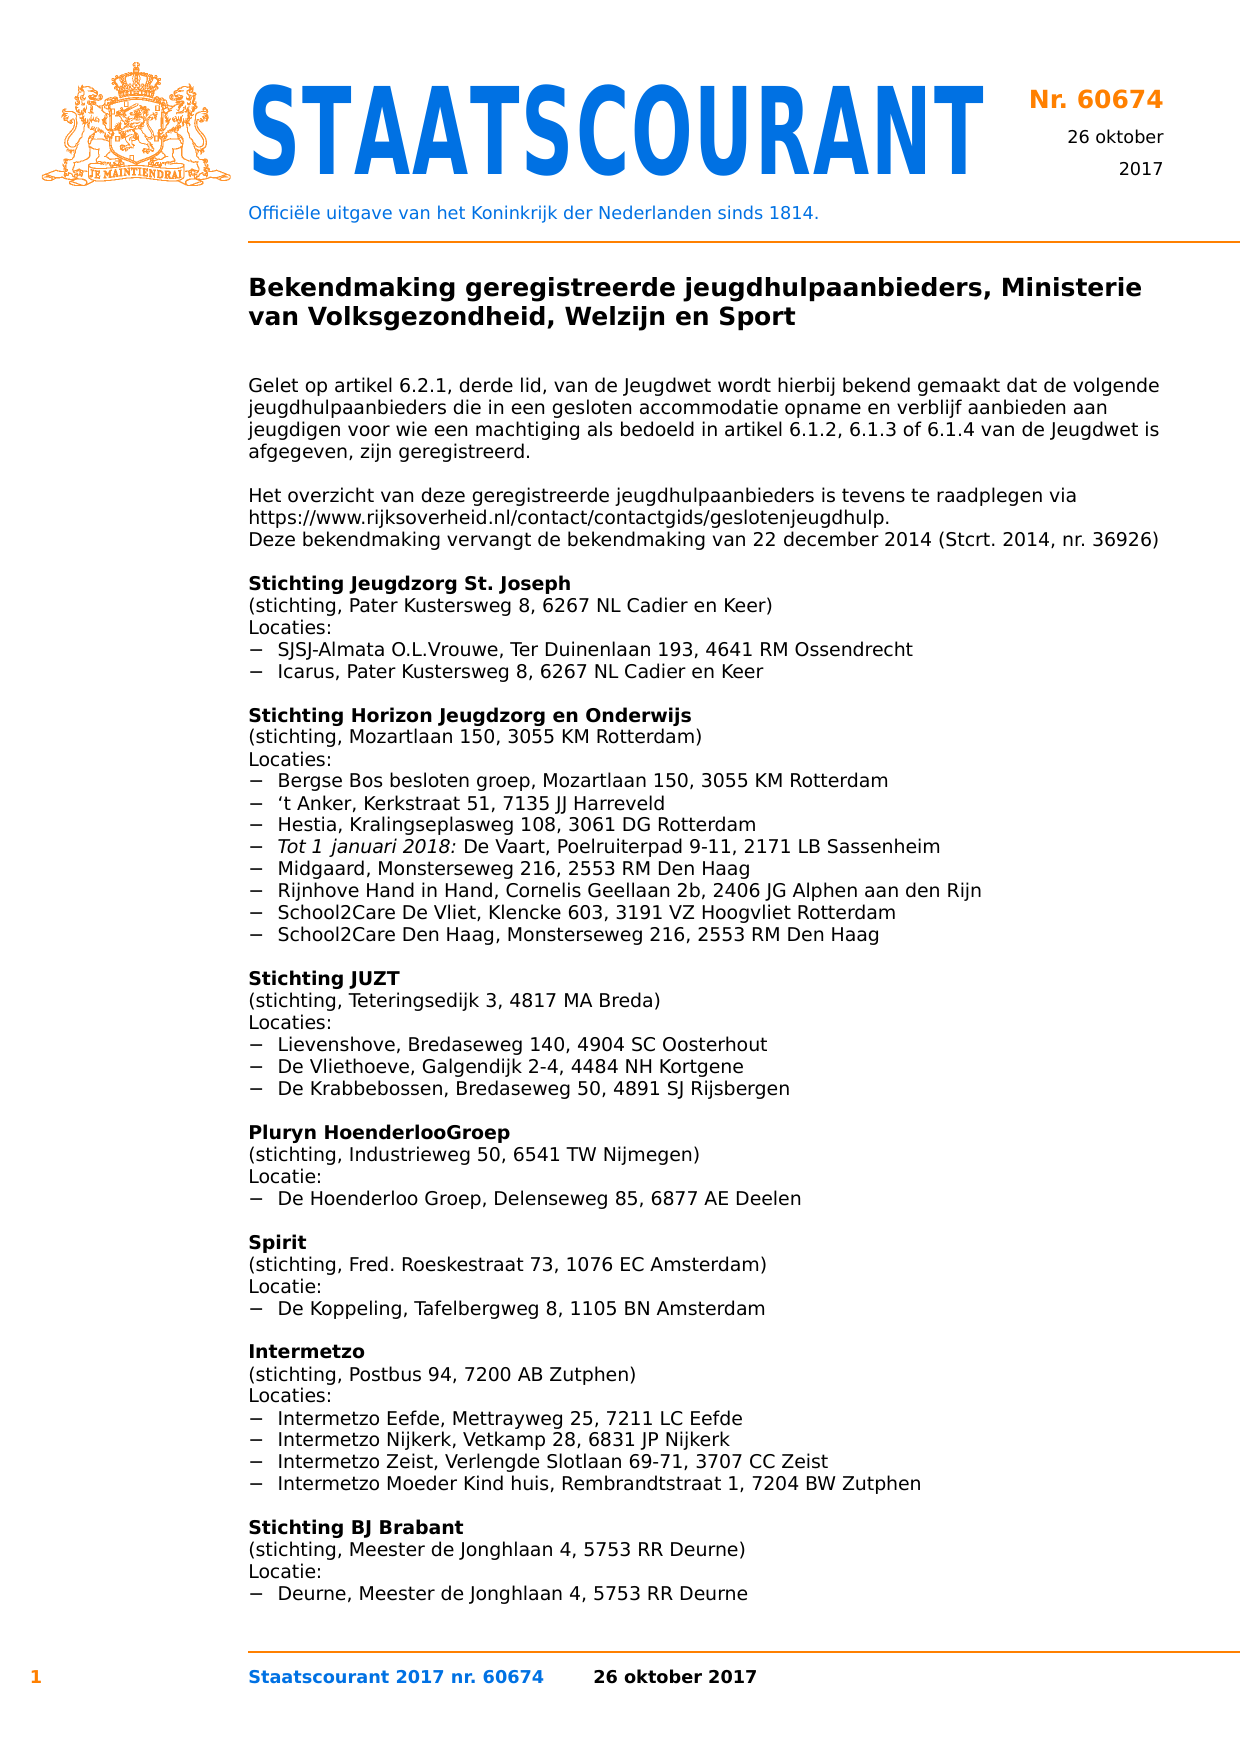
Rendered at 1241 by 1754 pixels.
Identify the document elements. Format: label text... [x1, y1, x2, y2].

text Stichting JUZT [248, 968, 1163, 990]
text (stichting, Fred. Roeskestraat 73, 1076 EC Amsterdam) [248, 1254, 1163, 1276]
text Stichting Jeugdzorg St. Joseph [248, 573, 1163, 595]
text − De Krabbebossen, Bredaseweg 50, 4891 SJ Rijsbergen [248, 1078, 1163, 1100]
table_header Nr. 60674 [998, 62, 1240, 121]
text Spirit [248, 1232, 1163, 1254]
text − SJSJ-Almata O.L.Vrouwe, Ter Duinenlaan 193, 4641 RM Ossendrecht [248, 639, 1163, 661]
text − Midgaard, Monsterseweg 216, 2553 RM Den Haag [248, 858, 1163, 880]
text (stichting, Mozartlaan 150, 3055 KM Rotterdam) [248, 726, 1163, 748]
text Locatie: [248, 1561, 1163, 1583]
table_header [25, 62, 248, 241]
text Stichting BJ Brabant [248, 1517, 1163, 1539]
text Gelet op artikel 6.2.1, derde lid, van de Jeugdwet wordt hierbij bekend gemaakt dat de volgende jeugdhulpaanbieders die in een gesloten accommodatie opname en verblijf aanbieden aan jeugdigen voor wie een machtiging als bedoeld in artikel 6.1.2, 6.1.3 of 6.1.4 van de Jeugdwet is afgegeven, zijn geregistreerd. [248, 375, 1163, 463]
text − De Vliethoeve, Galgendijk 2-4, 4484 NH Kortgene [248, 1056, 1163, 1078]
text − Hestia, Kralingseplasweg 108, 3061 DG Rotterdam [248, 814, 1163, 836]
text Deze bekendmaking vervangt de bekendmaking van 22 december 2014 (Stcrt. 2014, nr. 36926) [248, 529, 1163, 551]
text (stichting, Teteringsedijk 3, 4817 MA Breda) [248, 990, 1163, 1012]
text Stichting Horizon Jeugdzorg en Onderwijs [248, 704, 1163, 726]
table_cell Officiële uitgave van het Koninkrijk der Nederlanden sinds 1814. [248, 203, 1240, 241]
text − Intermetzo Zeist, Verlengde Slotlaan 69-71, 3707 CC Zeist [248, 1451, 1163, 1473]
text − School2Care Den Haag, Monsterseweg 216, 2553 RM Den Haag [248, 924, 1163, 946]
text − Deurne, Meester de Jonghlaan 4, 5753 RR Deurne [248, 1583, 1163, 1605]
text − Intermetzo Moeder Kind huis, Rembrandtstraat 1, 7204 BW Zutphen [248, 1473, 1163, 1495]
picture [41, 62, 231, 186]
text Locaties: [248, 748, 1163, 770]
table_header STAATSCOURANT [248, 62, 998, 203]
text − Bergse Bos besloten groep, Mozartlaan 150, 3055 KM Rotterdam [248, 770, 1163, 792]
text Het overzicht van deze geregistreerde jeugdhulpaanbieders is tevens te raadplegen via https://www.rijksoverheid.nl/contact/contactgids/geslotenjeugdhulp. [248, 485, 1163, 529]
text Locatie: [248, 1166, 1163, 1188]
text Locaties: [248, 1012, 1163, 1034]
text − Tot 1 januari 2018: De Vaart, Poelruiterpad 9-11, 2171 LB Sassenheim [248, 836, 1163, 858]
text − School2Care De Vliet, Klencke 603, 3191 VZ Hoogvliet Rotterdam [248, 902, 1163, 924]
text (stichting, Industrieweg 50, 6541 TW Nijmegen) [248, 1144, 1163, 1166]
text − Rijnhove Hand in Hand, Cornelis Geellaan 2b, 2406 JG Alphen aan den Rijn [248, 880, 1163, 902]
text Locaties: [248, 617, 1163, 639]
text − Intermetzo Eefde, Mettrayweg 25, 7211 LC Eefde [248, 1407, 1163, 1429]
text − Lievenshove, Bredaseweg 140, 4904 SC Oosterhout [248, 1034, 1163, 1056]
table_cell 2017 [998, 153, 1240, 203]
text Locatie: [248, 1276, 1163, 1298]
subtitle Bekendmaking geregistreerde jeugdhulpaanbieders, Ministerie van Volksgezondheid, Welzijn en Sport [248, 273, 1163, 331]
text − ‘t Anker, Kerkstraat 51, 7135 JJ Harreveld [248, 792, 1163, 814]
text − Icarus, Pater Kustersweg 8, 6267 NL Cadier en Keer [248, 661, 1163, 683]
text Locaties: [248, 1385, 1163, 1407]
text − De Hoenderloo Groep, Delenseweg 85, 6877 AE Deelen [248, 1188, 1163, 1210]
text Intermetzo [248, 1341, 1163, 1363]
text (stichting, Meester de Jonghlaan 4, 5753 RR Deurne) [248, 1539, 1163, 1561]
text − De Koppeling, Tafelbergweg 8, 1105 BN Amsterdam [248, 1298, 1163, 1319]
table_cell 26 oktober [998, 121, 1240, 153]
text − Intermetzo Nijkerk, Vetkamp 28, 6831 JP Nijkerk [248, 1429, 1163, 1451]
text (stichting, Postbus 94, 7200 AB Zutphen) [248, 1363, 1163, 1385]
text Pluryn HoenderlooGroep [248, 1122, 1163, 1144]
text (stichting, Pater Kustersweg 8, 6267 NL Cadier en Keer) [248, 595, 1163, 617]
